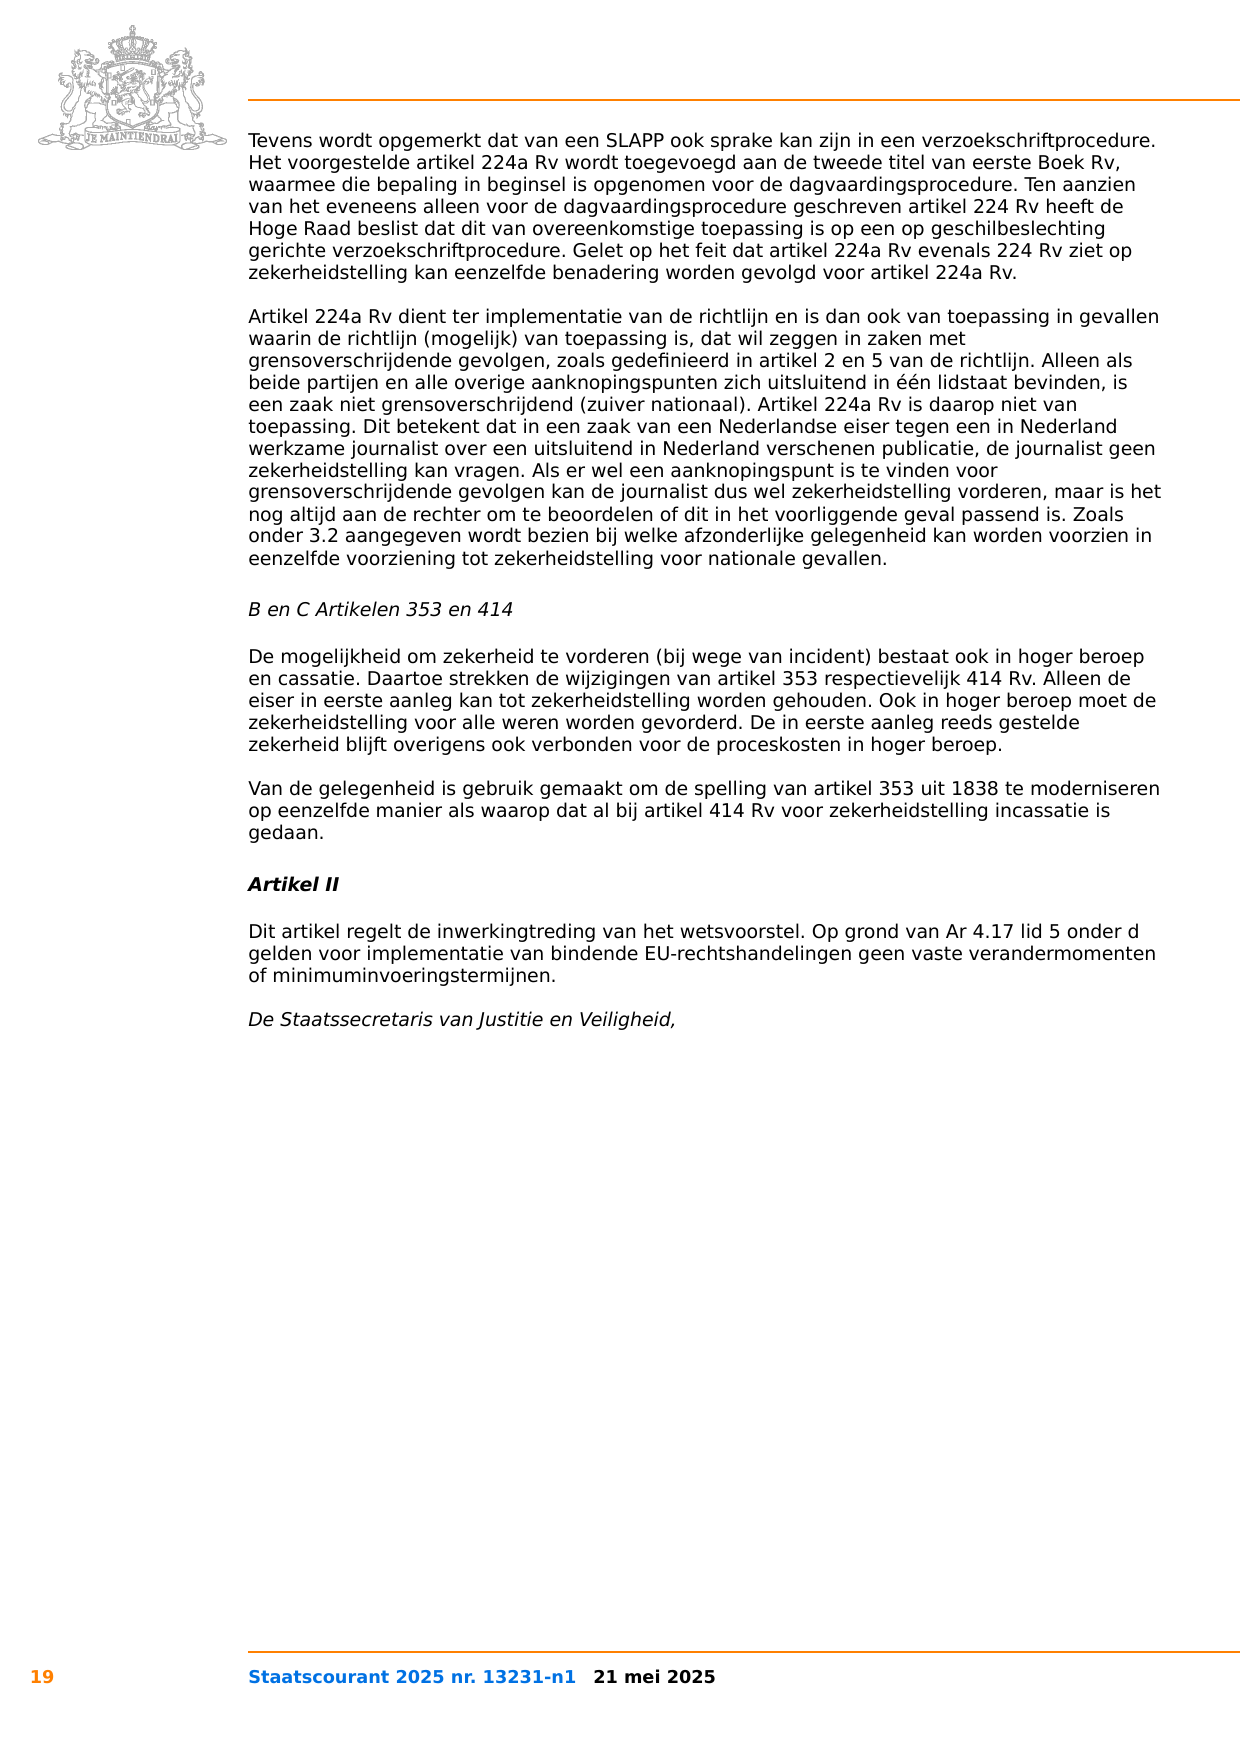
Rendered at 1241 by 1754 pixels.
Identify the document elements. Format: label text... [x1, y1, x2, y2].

text Artikel 224a Rv dient ter implementatie van de richtlijn en is dan ook van toepassing in gevallen waarin de richtlijn (mogelijk) van toepassing is, dat wil zeggen in zaken met grensoverschrijdende gevolgen, zoals gedefinieerd in artikel 2 en 5 van de richtlijn. Alleen als beide partijen en alle overige aanknopingspunten zich uitsluitend in één lidstaat bevinden, is een zaak niet grensoverschrijdend (zuiver nationaal). Artikel 224a Rv is daarop niet van toepassing. Dit betekent dat in een zaak van een Nederlandse eiser tegen een in Nederland werkzame journalist over een uitsluitend in Nederland verschenen publicatie, de journalist geen zekerheidstelling kan vragen. Als er wel een aanknopingspunt is te vinden voor grensoverschrijdende gevolgen kan de journalist dus wel zekerheidstelling vorderen, maar is het nog altijd aan de rechter om te beoordelen of dit in het voorliggende geval passend is. Zoals onder 3.2 aangegeven wordt bezien bij welke afzonderlijke gelegenheid kan worden voorzien in eenzelfde voorziening tot zekerheidstelling voor nationale gevallen. [248, 306, 1163, 569]
text Tevens wordt opgemerkt dat van een SLAPP ook sprake kan zijn in een verzoekschriftprocedure. Het voorgestelde artikel 224a Rv wordt toegevoegd aan de tweede titel van eerste Boek Rv, waarmee die bepaling in beginsel is opgenomen voor de dagvaardingsprocedure. Ten aanzien van het eveneens alleen voor de dagvaardingsprocedure geschreven artikel 224 Rv heeft de Hoge Raad beslist dat dit van overeenkomstige toepassing is op een op geschilbeslechting gerichte verzoekschriftprocedure. Gelet op het feit dat artikel 224a Rv evenals 224 Rv ziet op zekerheidstelling kan eenzelfde benadering worden gevolgd voor artikel 224a Rv. [248, 130, 1163, 284]
subtitle Artikel II [248, 874, 1163, 896]
subtitle B en C Artikelen 353 en 414 [248, 599, 1163, 621]
picture [38, 25, 227, 150]
text De mogelijkheid om zekerheid te vorderen (bij wege van incident) bestaat ook in hoger beroep en cassatie. Daartoe strekken de wijzigingen van artikel 353 respectievelijk 414 Rv. Alleen de eiser in eerste aanleg kan tot zekerheidstelling worden gehouden. Ook in hoger beroep moet de zekerheidstelling voor alle weren worden gevorderd. De in eerste aanleg reeds gestelde zekerheid blijft overigens ook verbonden voor de proceskosten in hoger beroep. [248, 646, 1163, 756]
text Van de gelegenheid is gebruik gemaakt om de spelling van artikel 353 uit 1838 te moderniseren op eenzelfde manier als waarop dat al bij artikel 414 Rv voor zekerheidstelling incassatie is gedaan. [248, 778, 1163, 844]
text Dit artikel regelt de inwerkingtreding van het wetsvoorstel. Op grond van Ar 4.17 lid 5 onder d gelden voor implementatie van bindende EU-rechtshandelingen geen vaste verandermomenten of minimuminvoeringstermijnen. [248, 921, 1163, 987]
text De Staatssecretaris van Justitie en Veiligheid, [248, 1009, 1163, 1031]
